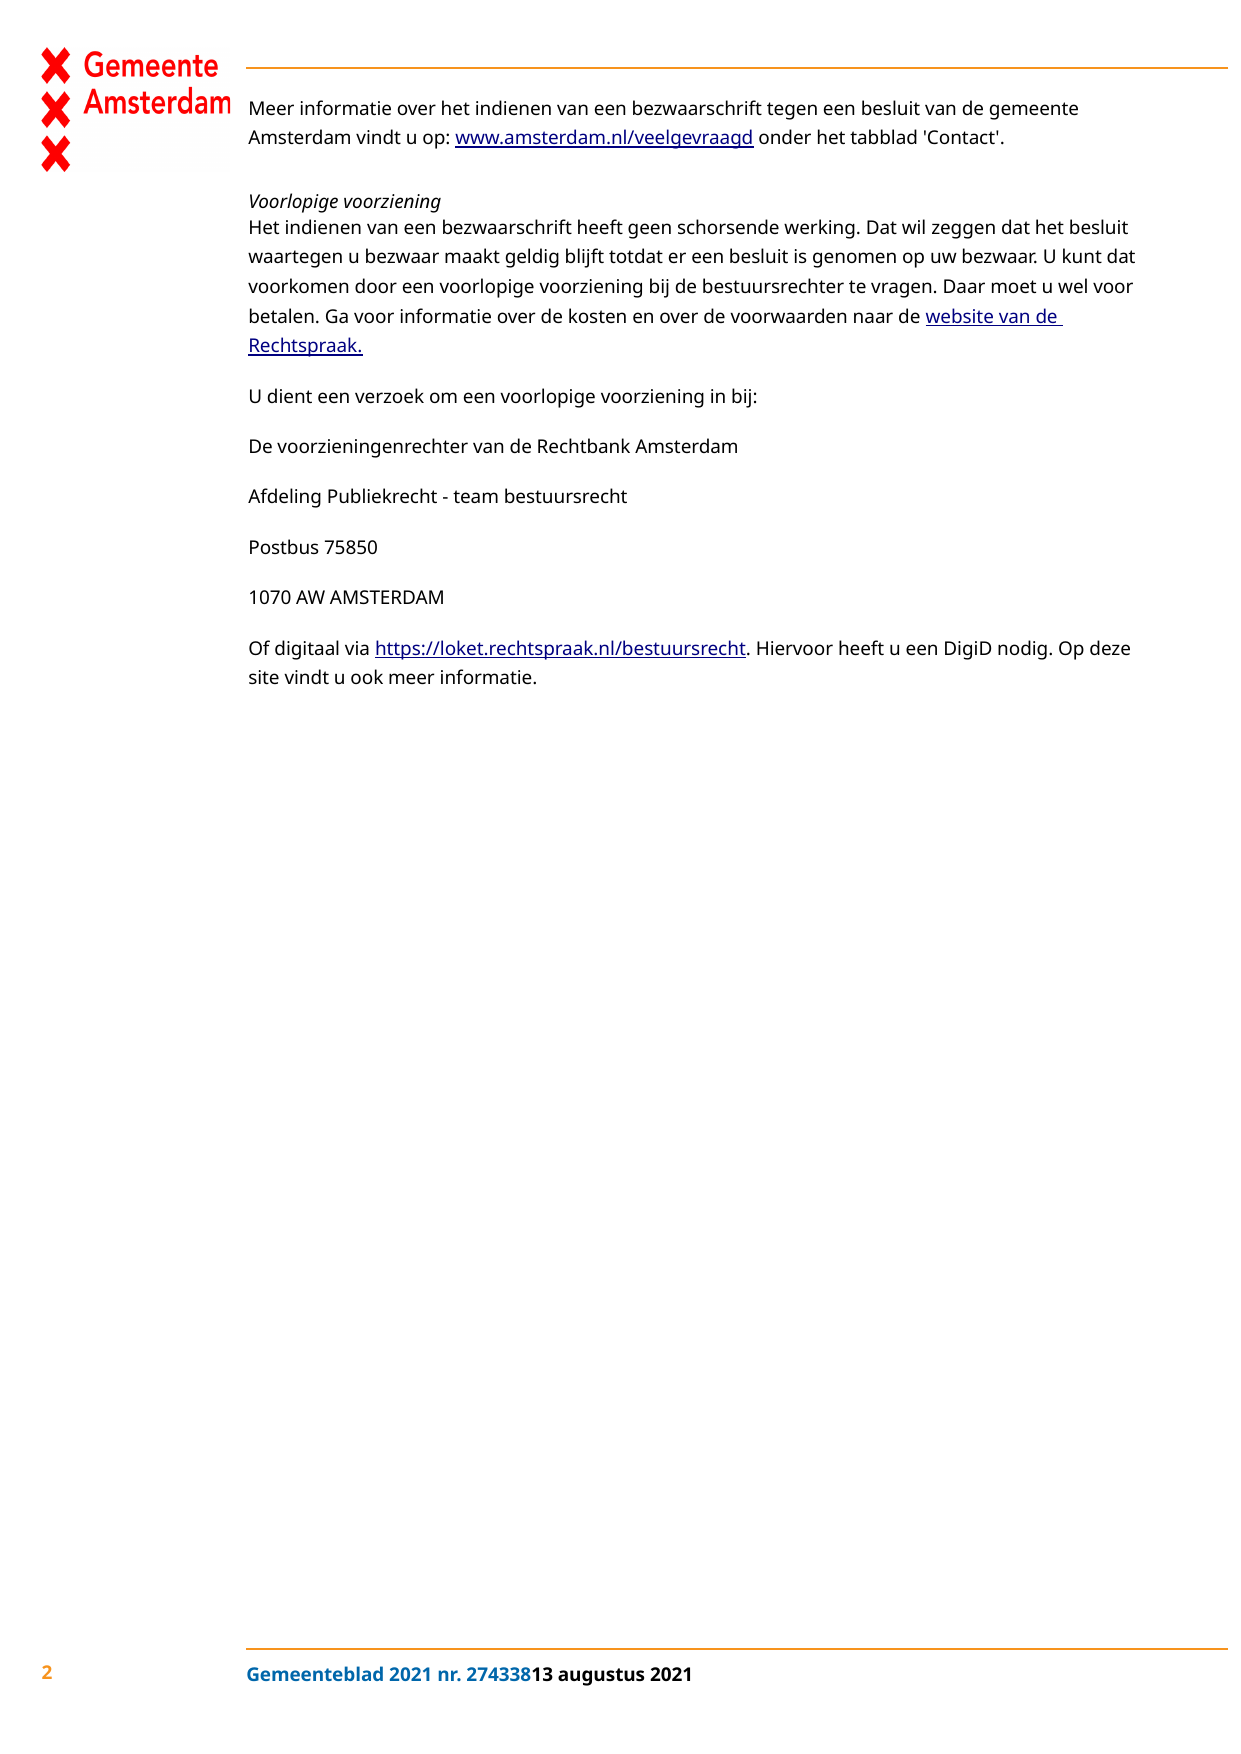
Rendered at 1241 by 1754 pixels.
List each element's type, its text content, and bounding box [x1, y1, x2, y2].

text Postbus 75850 [248, 534, 1152, 560]
text 1070 AW AMSTERDAM [248, 584, 1152, 610]
text De voorzieningenrechter van de Rechtbank Amsterdam [248, 433, 1152, 459]
text Afdeling Publiekrecht - team bestuursrecht [248, 484, 1152, 509]
text U dient een verzoek om een voorlopige voorziening in bij: [248, 383, 1152, 408]
picture [41, 47, 231, 172]
text Meer informatie over het indienen van een bezwaarschrift tegen een besluit van de gemeente Amsterdam vindt u op: www.amsterdam.nl/veelgevraagd onder het tabblad 'Contact'. [248, 95, 1152, 150]
text Voorlopige voorziening [248, 188, 1152, 214]
text Of digitaal via https://loket.rechtspraak.nl/bestuursrecht. Hiervoor heeft u een DigiD nodig. Op deze site vindt u ook meer informatie. [248, 635, 1152, 690]
text Het indienen van een bezwaarschrift heeft geen schorsende werking. Dat wil zeggen dat het besluit waartegen u bezwaar maakt geldig blijft totdat er een besluit is genomen op uw bezwaar. U kunt dat voorkomen door een voorlopige voorziening bij de bestuursrechter te vragen. Daar moet u wel voor betalen. Ga voor informatie over de kosten en over de voorwaarden naar de website van de Rechtspraak. [248, 214, 1152, 358]
